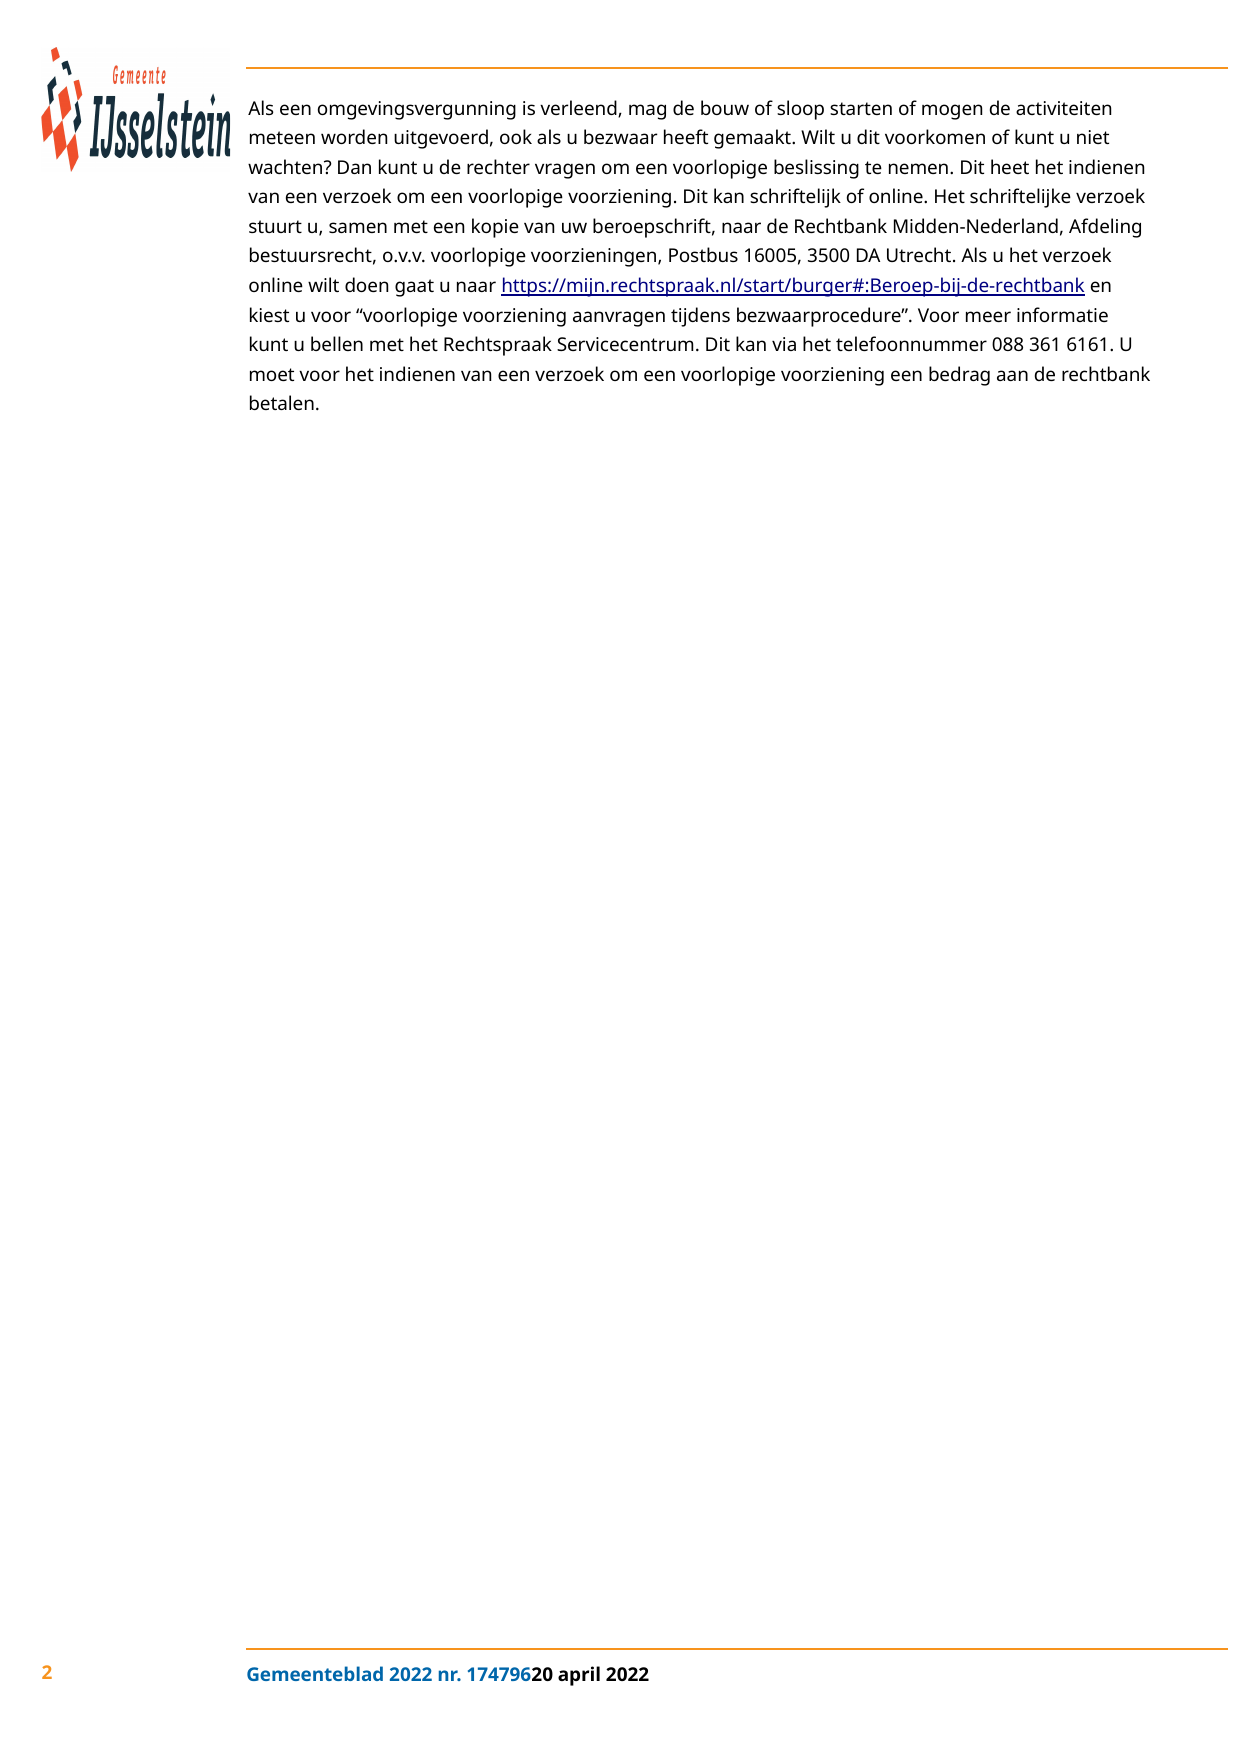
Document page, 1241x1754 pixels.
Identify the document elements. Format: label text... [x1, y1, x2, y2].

picture [41, 47, 231, 172]
text Als een omgevingsvergunning is verleend, mag de bouw of sloop starten of mogen de activiteiten meteen worden uitgevoerd, ook als u bezwaar heeft gemaakt. Wilt u dit voorkomen of kunt u niet wachten? Dan kunt u de rechter vragen om een voorlopige beslissing te nemen. Dit heet het indienen van een verzoek om een voorlopige voorziening. Dit kan schriftelijk of online. Het schriftelijke verzoek stuurt u, samen met een kopie van uw beroepschrift, naar de Rechtbank Midden-Nederland, Afdeling bestuursrecht, o.v.v. voorlopige voorzieningen, Postbus 16005, 3500 DA Utrecht. Als u het verzoek online wilt doen gaat u naar https://mijn.rechtspraak.nl/start/burger#:Beroep-bij-de-rechtbank en kiest u voor “voorlopige voorziening aanvragen tijdens bezwaarprocedure”. Voor meer informatie kunt u bellen met het Rechtspraak Servicecentrum. Dit kan via het telefoonnummer 088 361 6161. U moet voor het indienen van een verzoek om een voorlopige voorziening een bedrag aan de rechtbank betalen. [248, 95, 1152, 416]
